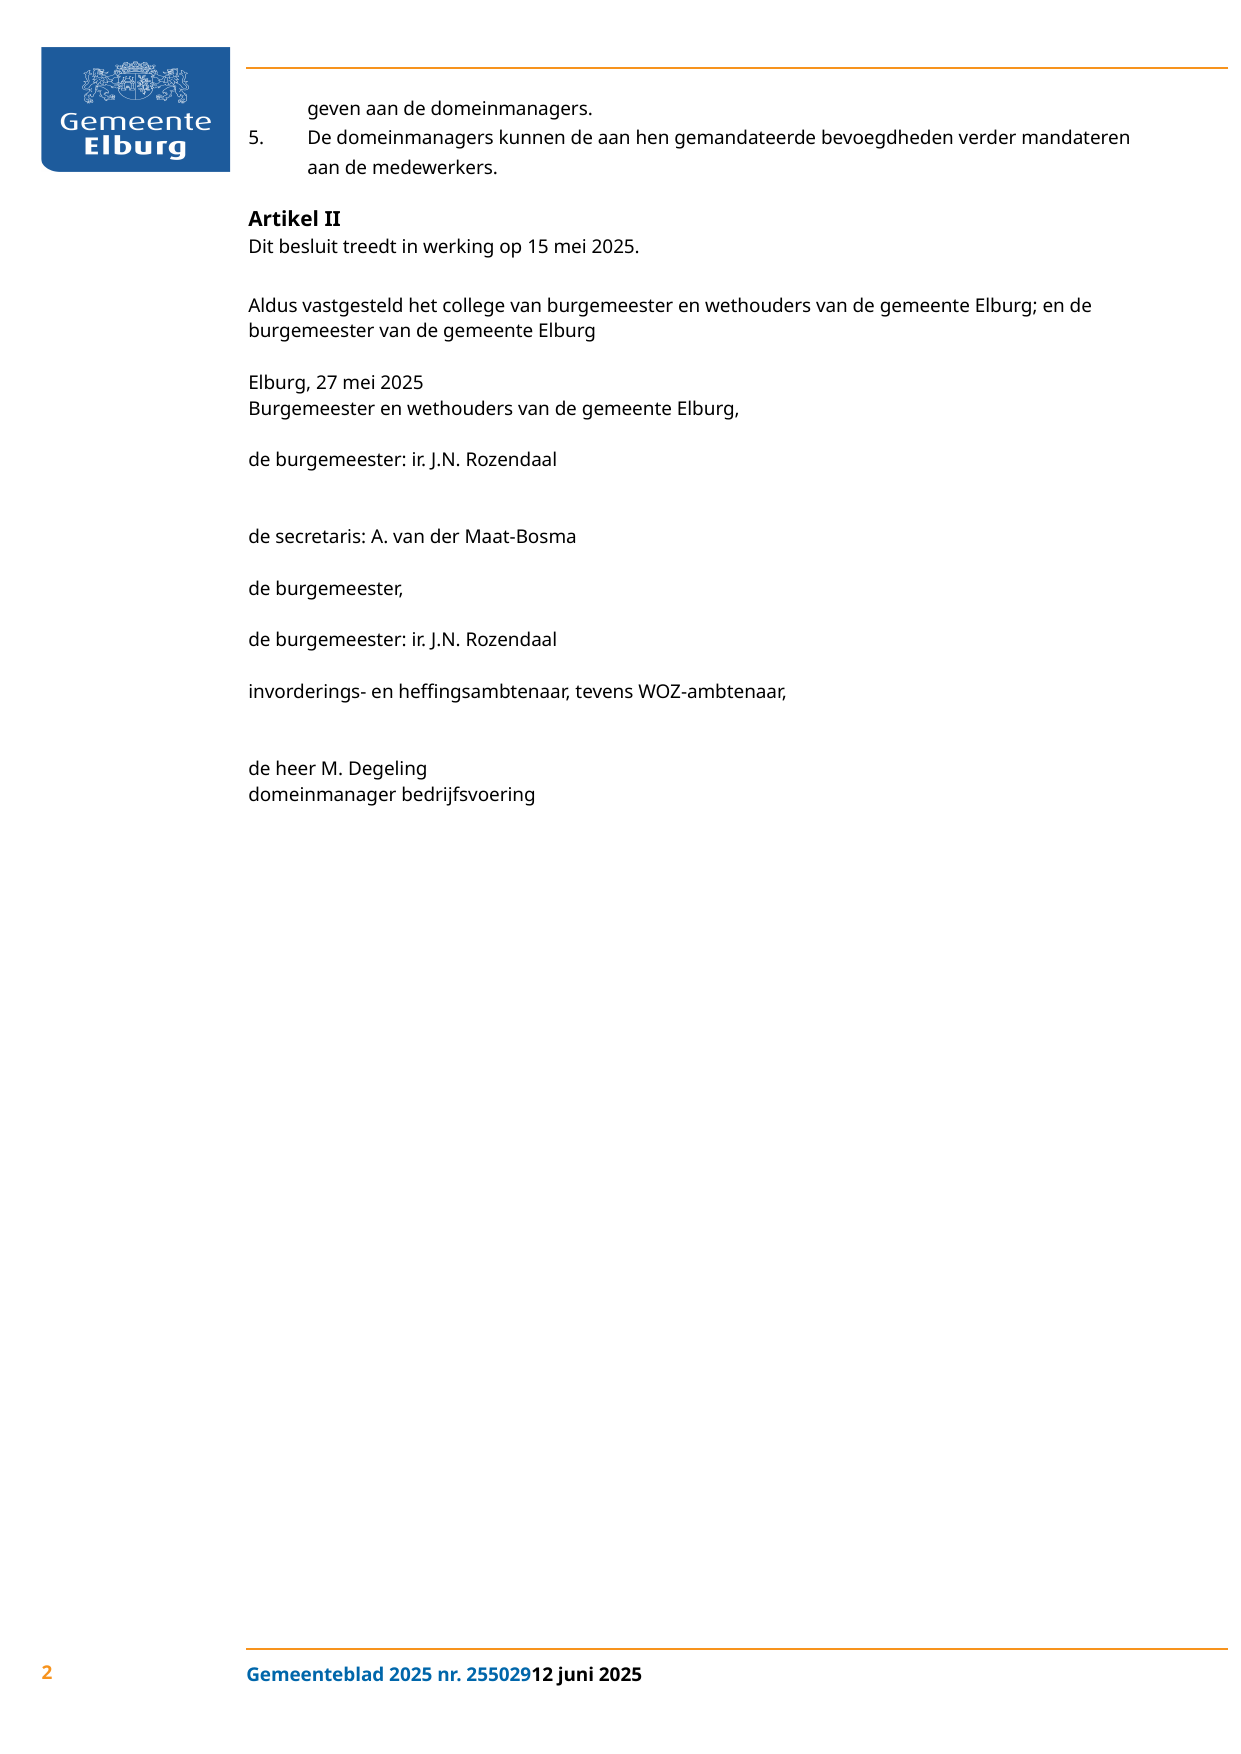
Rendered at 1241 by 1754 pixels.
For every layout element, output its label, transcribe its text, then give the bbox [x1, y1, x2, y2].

text Elburg, 27 mei 2025 [248, 369, 1152, 395]
text de heer M. Degeling [248, 755, 1152, 781]
text de burgemeester, [248, 575, 1152, 601]
text Dit besluit treedt in werking op 15 mei 2025. [248, 233, 1152, 258]
text invorderings- en heffingsambtenaar, tevens WOZ-ambtenaar, [248, 678, 1152, 704]
text de burgemeester: ir. J.N. Rozendaal [248, 626, 1152, 652]
picture [41, 47, 231, 172]
text Burgemeester en wethouders van de gemeente Elburg, [248, 395, 1152, 421]
text de burgemeester: ir. J.N. Rozendaal [248, 446, 1152, 472]
text de secretaris: A. van der Maat-Bosma [248, 523, 1152, 549]
text domeinmanager bedrijfsvoering [248, 781, 1152, 807]
list De domeinmanagers kunnen de aan hen gemandateerde bevoegdheden verder mandateren aan de medewerkers. [248, 124, 1152, 180]
list geven aan de domeinmanagers. [248, 95, 1152, 121]
text Artikel II [248, 204, 1152, 233]
text Aldus vastgesteld het college van burgemeester en wethouders van de gemeente Elburg; en de burgemeester van de gemeente Elburg [248, 292, 1152, 343]
